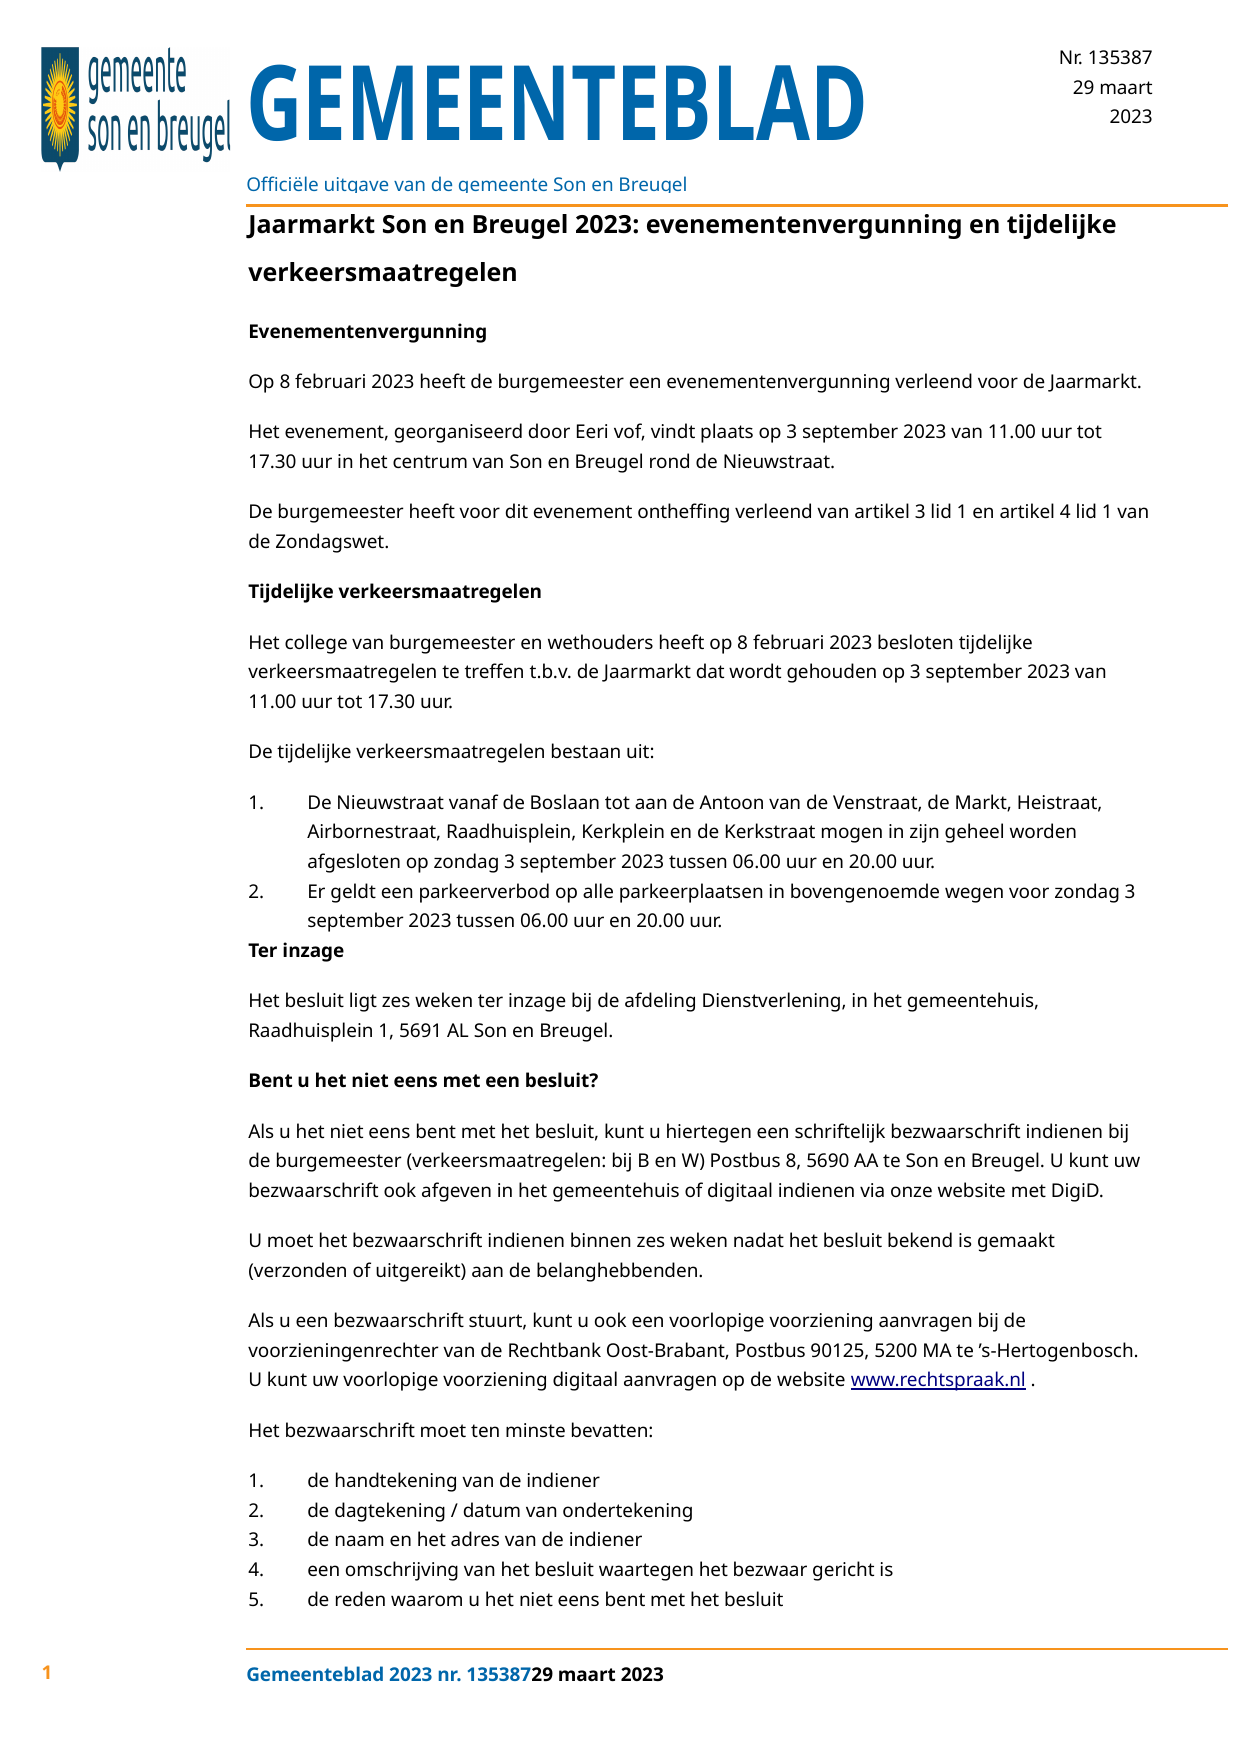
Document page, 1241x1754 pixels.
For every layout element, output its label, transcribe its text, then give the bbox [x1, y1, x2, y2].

text Evenementenvergunning [248, 318, 1152, 344]
list Er geldt een parkeerverbod op alle parkeerplaatsen in bovengenoemde wegen voor zondag 3 september 2023 tussen 06.00 uur en 20.00 uur. [248, 878, 1152, 933]
list de dagtekening / datum van ondertekening [248, 1497, 1152, 1523]
picture [41, 47, 231, 172]
text Tijdelijke verkeersmaatregelen [248, 579, 1152, 604]
text Bent u het niet eens met een besluit? [248, 1067, 1152, 1093]
list De Nieuwstraat vanaf de Boslaan tot aan de Antoon van de Venstraat, de Markt, Heistraat, Airbornestraat, Raadhuisplein, Kerkplein en de Kerkstraat mogen in zijn geheel worden afgesloten op zondag 3 september 2023 tussen 06.00 uur en 20.00 uur. [248, 789, 1152, 874]
text Als u een bezwaarschrift stuurt, kunt u ook een voorlopige voorziening aanvragen bij de voorzieningenrechter van de Rechtbank Oost-Brabant, Postbus 90125, 5200 MA te ’s-Hertogenbosch. U kunt uw voorlopige voorziening digitaal aanvragen op de website www.rechtspraak.nl . [248, 1307, 1152, 1392]
list de handtekening van de indiener [248, 1467, 1152, 1493]
text Het bezwaarschrift moet ten minste bevatten: [248, 1417, 1152, 1443]
text De tijdelijke verkeersmaatregelen bestaan uit: [248, 739, 1152, 764]
text Op 8 februari 2023 heeft de burgemeester een evenementenvergunning verleend voor de Jaarmarkt. [248, 368, 1152, 394]
text Ter inzage [248, 937, 1152, 963]
text Het college van burgemeester en wethouders heeft op 8 februari 2023 besloten tijdelijke verkeersmaatregelen te treffen t.b.v. de Jaarmarkt dat wordt gehouden op 3 september 2023 van 11.00 uur tot 17.30 uur. [248, 629, 1152, 714]
text Als u het niet eens bent met het besluit, kunt u hiertegen een schriftelijk bezwaarschrift indienen bij de burgemeester (verkeersmaatregelen: bij B en W) Postbus 8, 5690 AA te Son en Breugel. U kunt uw bezwaarschrift ook afgeven in het gemeentehuis of digitaal indienen via onze website met DigiD. [248, 1118, 1152, 1203]
list een omschrijving van het besluit waartegen het bezwaar gericht is [248, 1556, 1152, 1582]
text Jaarmarkt Son en Breugel 2023: evenementenvergunning en tijdelijke verkeersmaatregelen [248, 207, 1152, 288]
text De burgemeester heeft voor dit evenement ontheffing verleend van artikel 3 lid 1 en artikel 4 lid 1 van de Zondagswet. [248, 499, 1152, 554]
text Het besluit ligt zes weken ter inzage bij de afdeling Dienstverlening, in het gemeentehuis, Raadhuisplein 1, 5691 AL Son en Breugel. [248, 987, 1152, 1043]
list de naam en het adres van de indiener [248, 1527, 1152, 1552]
text Het evenement, georganiseerd door Eeri vof, vindt plaats op 3 september 2023 van 11.00 uur tot 17.30 uur in het centrum van Son en Breugel rond de Nieuwstraat. [248, 419, 1152, 474]
list de reden waarom u het niet eens bent met het besluit [248, 1586, 1152, 1612]
text U moet het bezwaarschrift indienen binnen zes weken nadat het besluit bekend is gemaakt (verzonden of uitgereikt) aan de belanghebbenden. [248, 1227, 1152, 1283]
